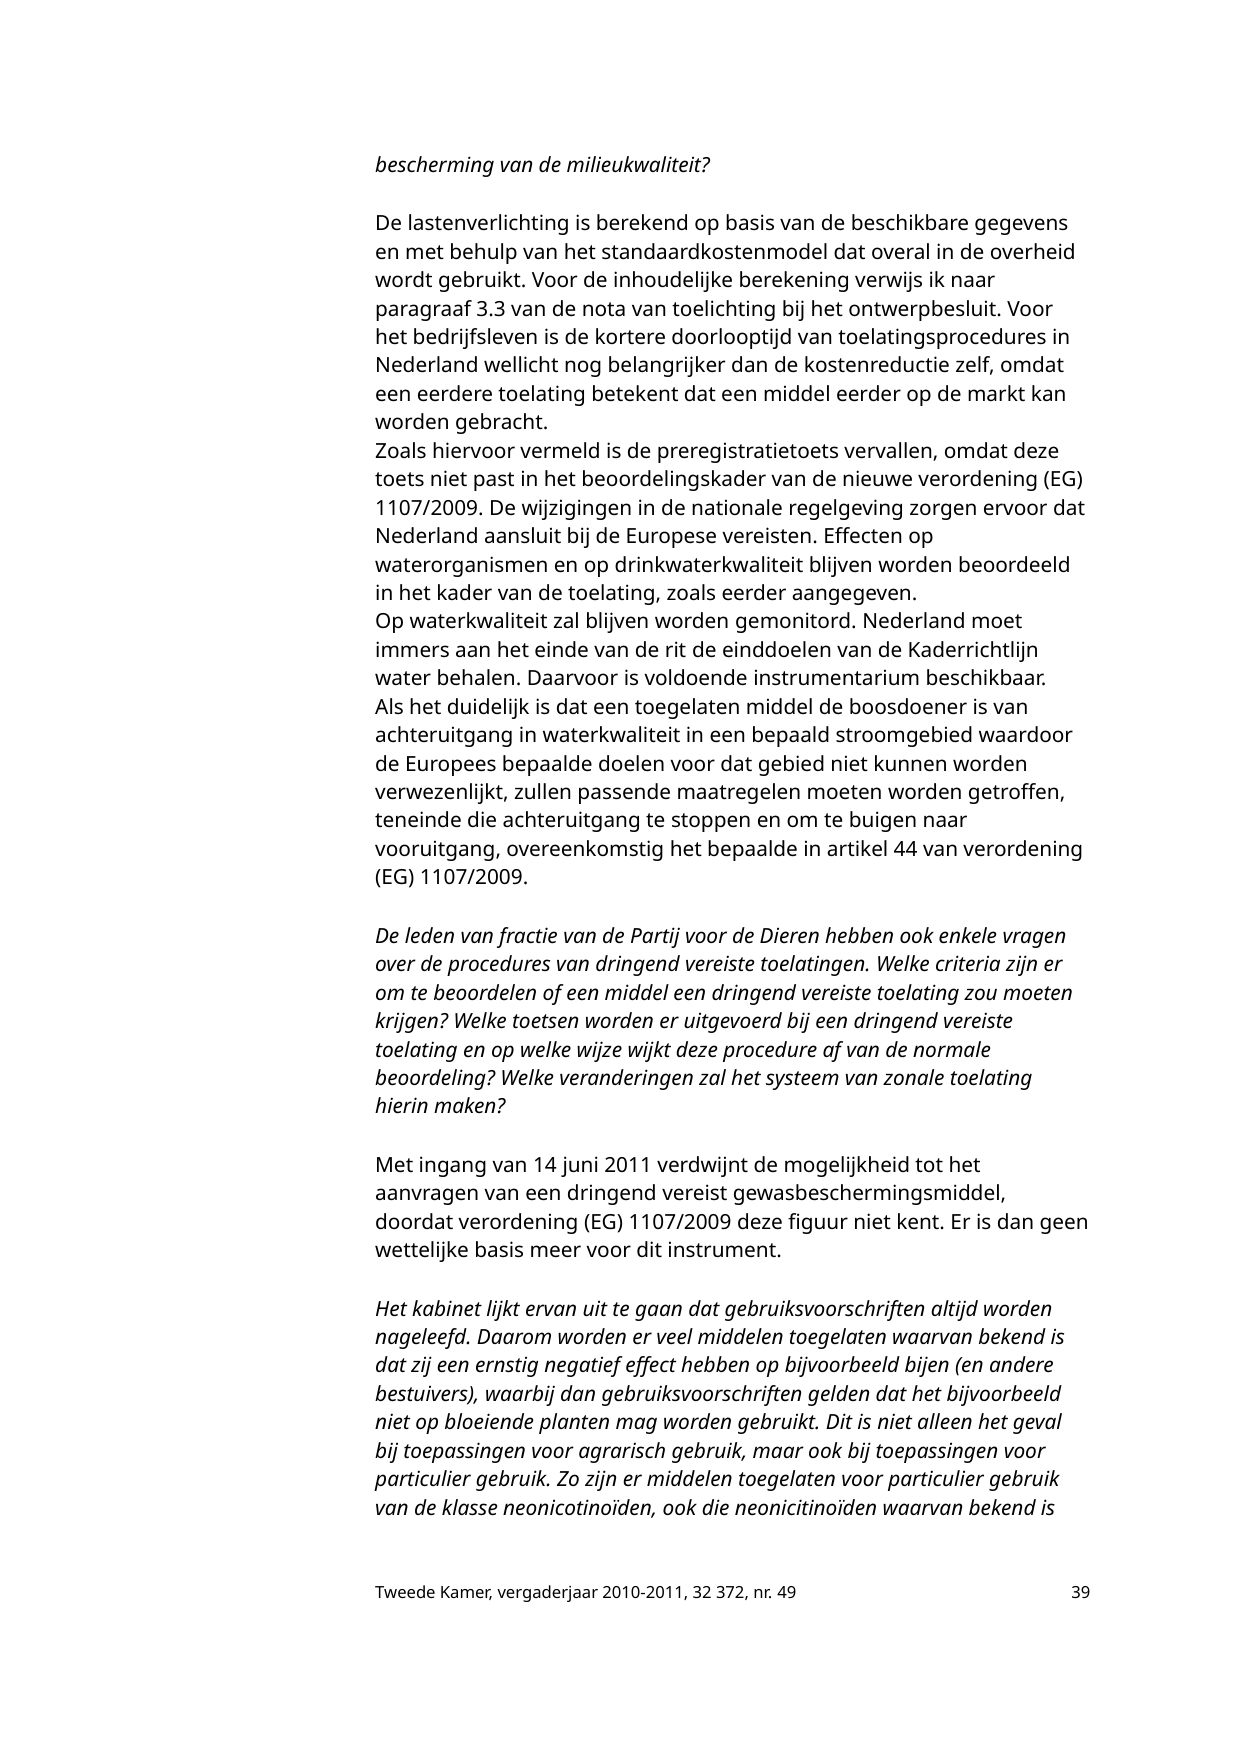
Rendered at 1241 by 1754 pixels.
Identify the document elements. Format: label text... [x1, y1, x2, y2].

text Op waterkwaliteit zal blijven worden gemonitord. Nederland moet immers aan het einde van de rit de einddoelen van de Kaderrichtlijn water behalen. Daarvoor is voldoende instrumentarium beschikbaar. [375, 607, 1090, 692]
text De lastenverlichting is berekend op basis van de beschikbare gegevens en met behulp van het standaardkostenmodel dat overal in de overheid wordt gebruikt. Voor de inhoudelijke berekening verwijs ik naar paragraaf 3.3 van de nota van toelichting bij het ontwerpbesluit. Voor het bedrijfsleven is de kortere doorlooptijd van toelatingsprocedures in Nederland wellicht nog belangrijker dan de kostenreductie zelf, omdat een eerdere toelating betekent dat een middel eerder op de markt kan worden gebracht. [375, 208, 1090, 436]
text Het kabinet lijkt ervan uit te gaan dat gebruiksvoorschriften altijd worden nageleefd. Daarom worden er veel middelen toegelaten waarvan bekend is dat zij een ernstig negatief effect hebben op bijvoorbeeld bijen (en andere bestuivers), waarbij dan gebruiksvoorschriften gelden dat het bijvoorbeeld niet op bloeiende planten mag worden gebruikt. Dit is niet alleen het geval bij toepassingen voor agrarisch gebruik, maar ook bij toepassingen voor particulier gebruik. Zo zijn er middelen toegelaten voor particulier gebruik van de klasse neonicotinoïden, ook die neonicitinoïden waarvan bekend is [375, 1294, 1090, 1521]
text Als het duidelijk is dat een toegelaten middel de boosdoener is van achteruitgang in waterkwaliteit in een bepaald stroomgebied waardoor de Europees bepaalde doelen voor dat gebied niet kunnen worden verwezenlijkt, zullen passende maatregelen moeten worden getroffen, teneinde die achteruitgang te stoppen en om te buigen naar vooruitgang, overeenkomstig het bepaalde in artikel 44 van verordening (EG) 1107/2009. [375, 692, 1090, 891]
text bescherming van de milieukwaliteit? [375, 150, 1090, 178]
text Zoals hiervoor vermeld is de preregistratietoets vervallen, omdat deze toets niet past in het beoordelingskader van de nieuwe verordening (EG) 1107/2009. De wijzigingen in de nationale regelgeving zorgen ervoor dat Nederland aansluit bij de Europese vereisten. Effecten op waterorganismen en op drinkwaterkwaliteit blijven worden beoordeeld in het kader van de toelating, zoals eerder aangegeven. [375, 436, 1090, 607]
text De leden van fractie van de Partij voor de Dieren hebben ook enkele vragen over de procedures van dringend vereiste toelatingen. Welke criteria zijn er om te beoordelen of een middel een dringend vereiste toelating zou moeten krijgen? Welke toetsen worden er uitgevoerd bij een dringend vereiste toelating en op welke wijze wijkt deze procedure af van de normale beoordeling? Welke veranderingen zal het systeem van zonale toelating hierin maken? [375, 921, 1090, 1120]
text Met ingang van 14 juni 2011 verdwijnt de mogelijkheid tot het aanvragen van een dringend vereist gewasbeschermingsmiddel, doordat verordening (EG) 1107/2009 deze figuur niet kent. Er is dan geen wettelijke basis meer voor dit instrument. [375, 1150, 1090, 1264]
